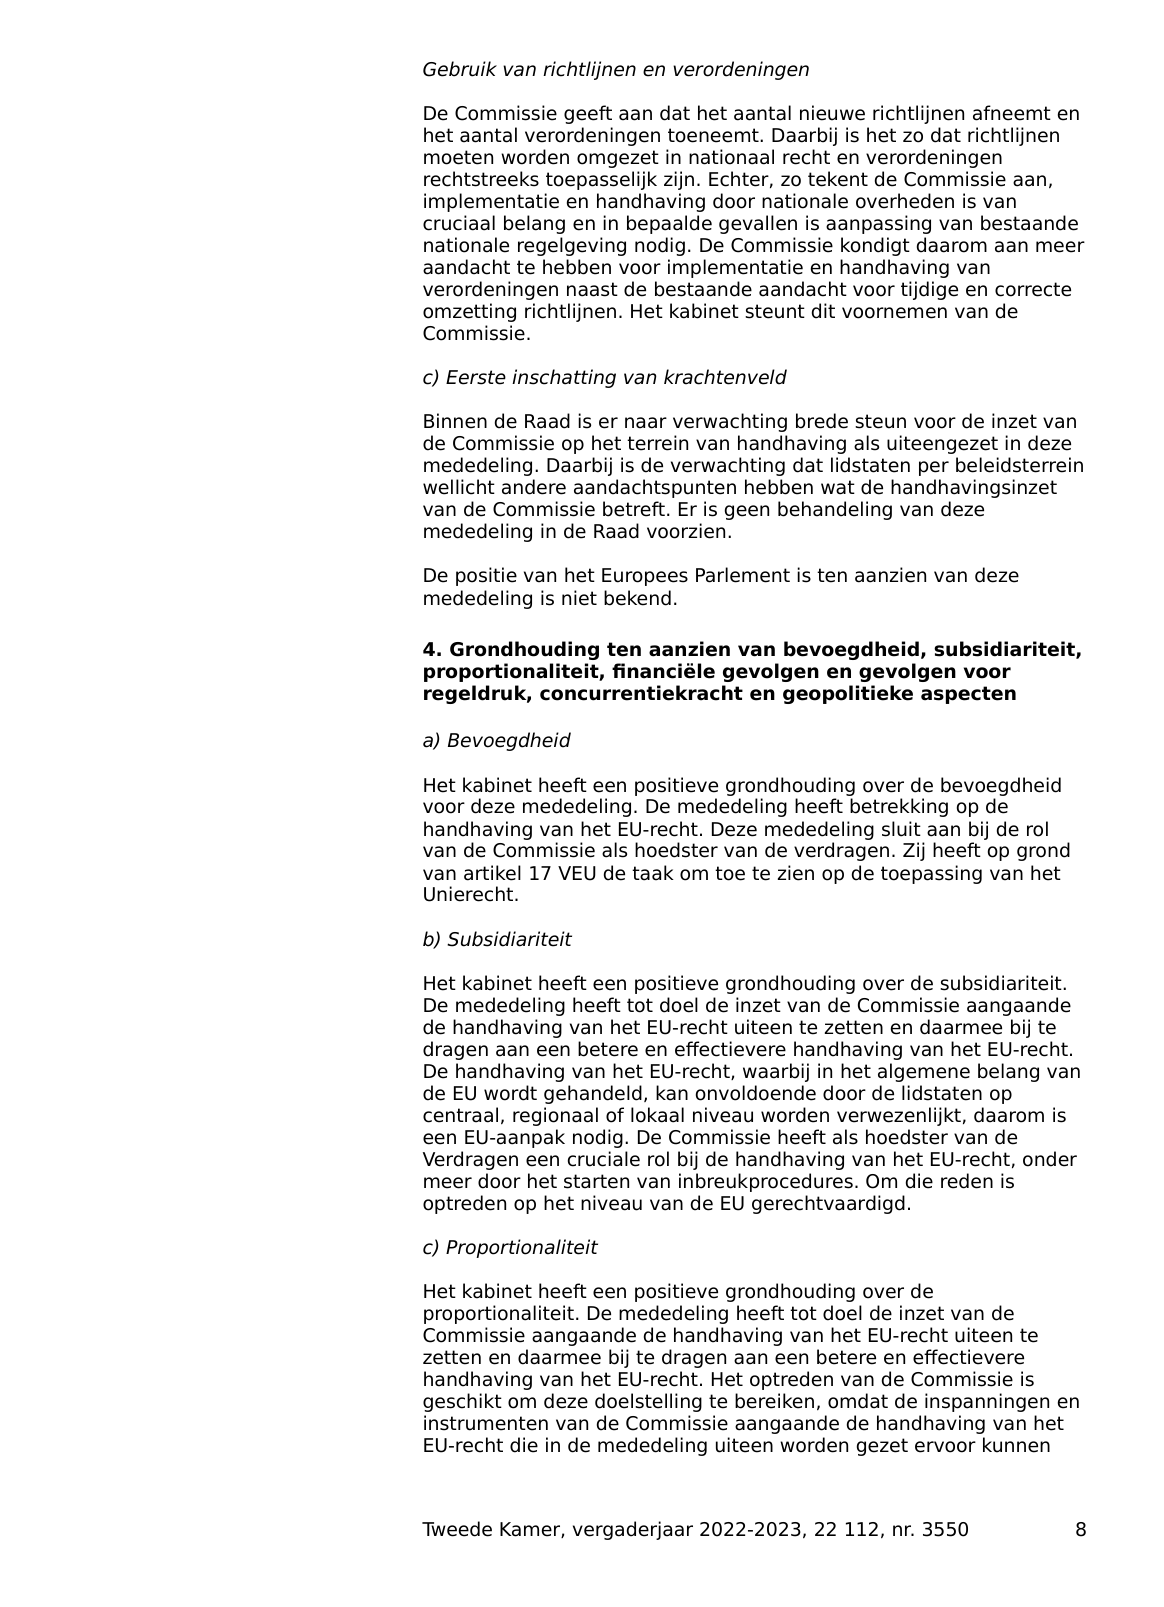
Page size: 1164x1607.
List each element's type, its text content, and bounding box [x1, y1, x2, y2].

subtitle Gebruik van richtlijnen en verordeningen [422, 59, 1087, 81]
subtitle a) Bevoegdheid [422, 730, 1087, 752]
text De positie van het Europees Parlement is ten aanzien van deze mededeling is niet bekend. [422, 565, 1087, 609]
text Het kabinet heeft een positieve grondhouding over de bevoegdheid voor deze mededeling. De mededeling heeft betrekking op de handhaving van het EU-recht. Deze mededeling sluit aan bij de rol van de Commissie als hoedster van de verdragen. Zij heeft op grond van artikel 17 VEU de taak om toe te zien op de toepassing van het Unierecht. [422, 774, 1087, 906]
subtitle c) Eerste inschatting van krachtenveld [422, 367, 1087, 389]
subtitle c) Proportionaliteit [422, 1237, 1087, 1259]
subtitle b) Subsidiariteit [422, 928, 1087, 951]
subtitle 4. Grondhouding ten aanzien van bevoegdheid, subsidiariteit, proportionaliteit, financiële gevolgen en gevolgen voor regeldruk, concurrentiekracht en geopolitieke aspecten [422, 639, 1087, 705]
text Binnen de Raad is er naar verwachting brede steun voor de inzet van de Commissie op het terrein van handhaving als uiteengezet in deze mededeling. Daarbij is de verwachting dat lidstaten per beleidsterrein wellicht andere aandachtspunten hebben wat de handhavingsinzet van de Commissie betreft. Er is geen behandeling van deze mededeling in de Raad voorzien. [422, 411, 1087, 543]
text Het kabinet heeft een positieve grondhouding over de proportionaliteit. De mededeling heeft tot doel de inzet van de Commissie aangaande de handhaving van het EU-recht uiteen te zetten en daarmee bij te dragen aan een betere en effectievere handhaving van het EU-recht. Het optreden van de Commissie is geschikt om deze doelstelling te bereiken, omdat de inspanningen en instrumenten van de Commissie aangaande de handhaving van het EU-recht die in de mededeling uiteen worden gezet ervoor kunnen [422, 1281, 1087, 1457]
text De Commissie geeft aan dat het aantal nieuwe richtlijnen afneemt en het aantal verordeningen toeneemt. Daarbij is het zo dat richtlijnen moeten worden omgezet in nationaal recht en verordeningen rechtstreeks toepasselijk zijn. Echter, zo tekent de Commissie aan, implementatie en handhaving door nationale overheden is van cruciaal belang en in bepaalde gevallen is aanpassing van bestaande nationale regelgeving nodig. De Commissie kondigt daarom aan meer aandacht te hebben voor implementatie en handhaving van verordeningen naast de bestaande aandacht voor tijdige en correcte omzetting richtlijnen. Het kabinet steunt dit voornemen van de Commissie. [422, 103, 1087, 345]
text Het kabinet heeft een positieve grondhouding over de subsidiariteit. De mededeling heeft tot doel de inzet van de Commissie aangaande de handhaving van het EU-recht uiteen te zetten en daarmee bij te dragen aan een betere en effectievere handhaving van het EU-recht. De handhaving van het EU-recht, waarbij in het algemene belang van de EU wordt gehandeld, kan onvoldoende door de lidstaten op centraal, regionaal of lokaal niveau worden verwezenlijkt, daarom is een EU-aanpak nodig. De Commissie heeft als hoedster van de Verdragen een cruciale rol bij de handhaving van het EU-recht, onder meer door het starten van inbreukprocedures. Om die reden is optreden op het niveau van de EU gerechtvaardigd. [422, 973, 1087, 1214]
